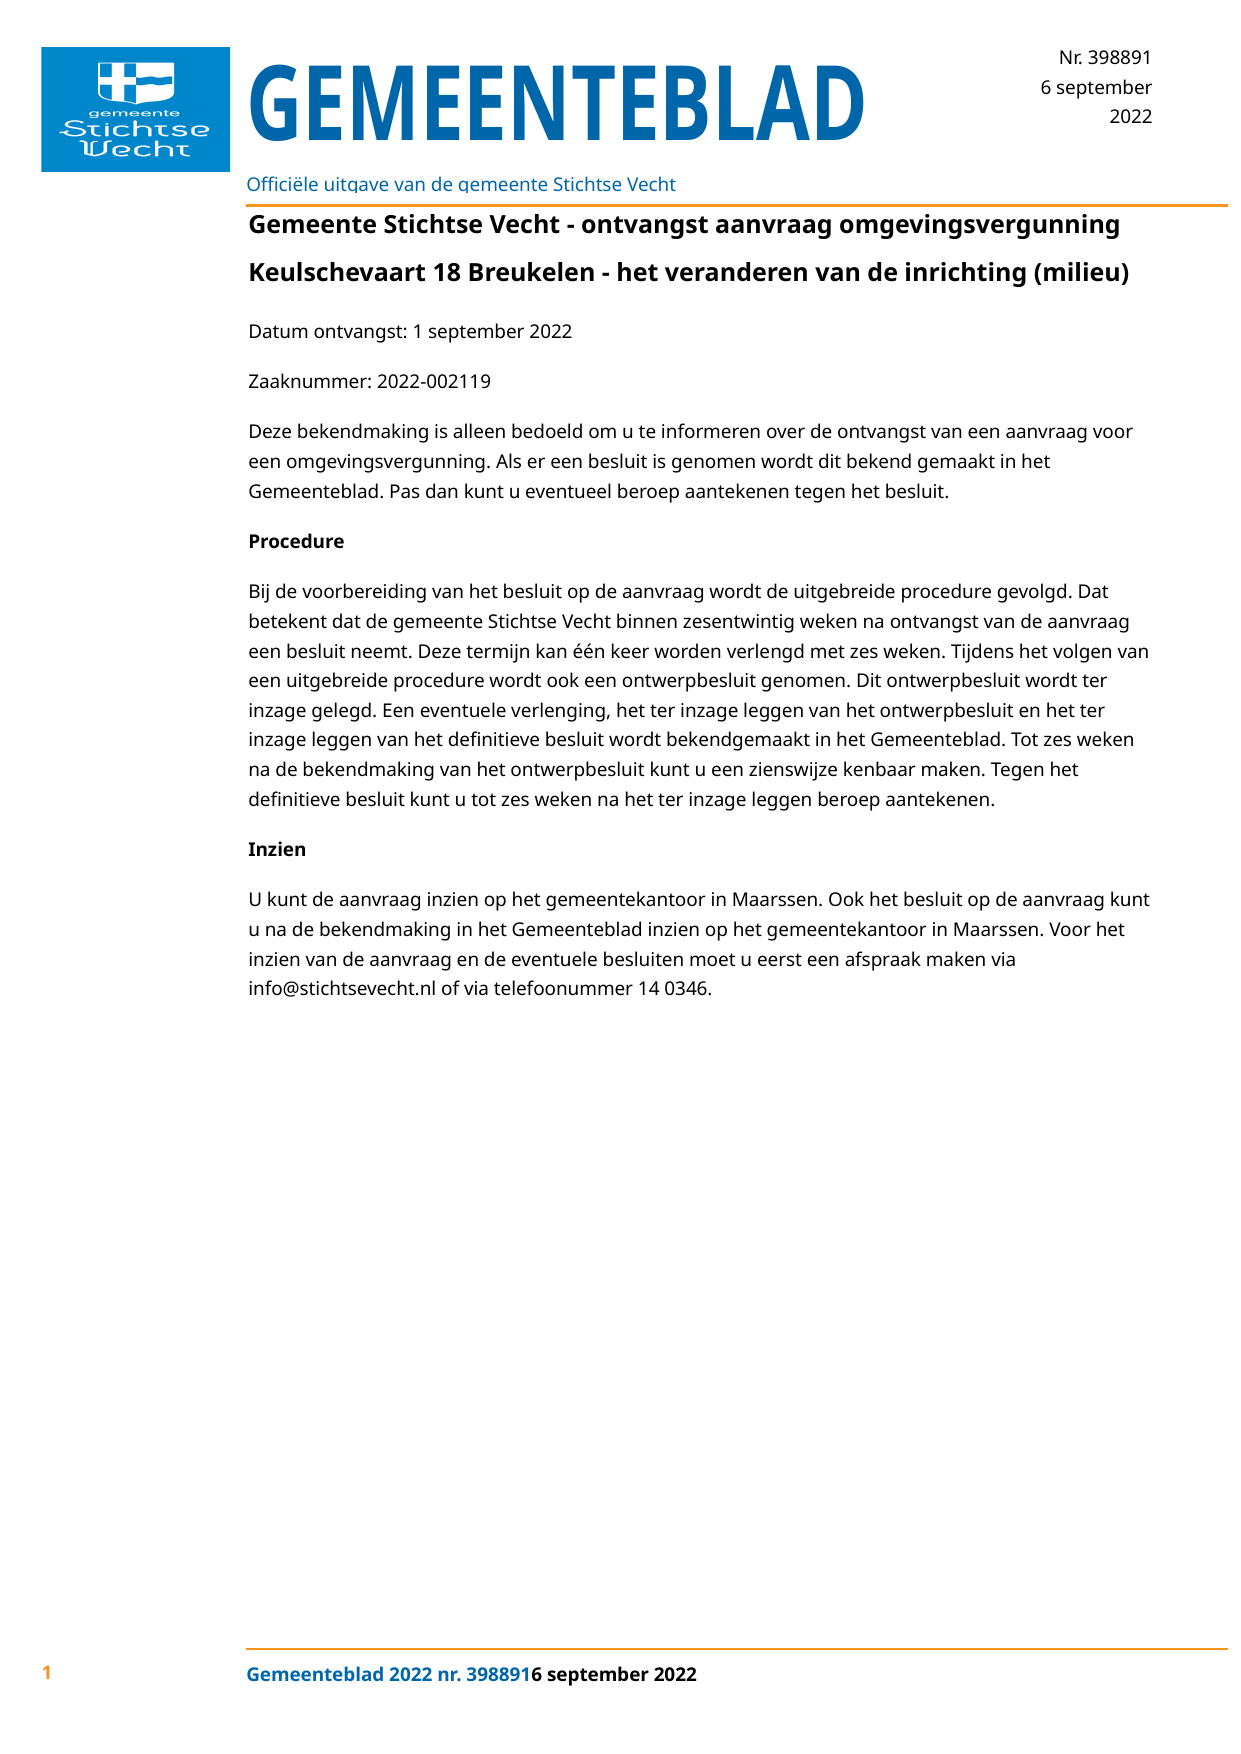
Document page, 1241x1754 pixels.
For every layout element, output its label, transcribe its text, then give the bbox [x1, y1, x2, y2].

text Datum ontvangst: 1 september 2022 [248, 318, 1152, 344]
text Inzien [248, 836, 1152, 862]
text Gemeente Stichtse Vecht - ontvangst aanvraag omgevingsvergunning Keulschevaart 18 Breukelen - het veranderen van de inrichting (milieu) [248, 207, 1152, 288]
text U kunt de aanvraag inzien op het gemeentekantoor in Maarssen. Ook het besluit op de aanvraag kunt u na de bekendmaking in het Gemeenteblad inzien op het gemeentekantoor in Maarssen. Voor het inzien van de aanvraag en de eventuele besluiten moet u eerst een afspraak maken via info@stichtsevecht.nl of via telefoonummer 14 0346. [248, 887, 1152, 1001]
picture [137, 63, 174, 103]
text Zaaknummer: 2022-002119 [248, 368, 1152, 394]
picture [99, 63, 135, 101]
text Procedure [248, 528, 1152, 554]
text Deze bekendmaking is alleen bedoeld om u te informeren over de ontvangst van een aanvraag voor een omgevingsvergunning. Als er een besluit is genomen wordt dit bekend gemaakt in het Gemeenteblad. Pas dan kunt u eventueel beroep aantekenen tegen het besluit. [248, 419, 1152, 504]
text Bij de voorbereiding van het besluit op de aanvraag wordt de uitgebreide procedure gevolgd. Dat betekent dat de gemeente Stichtse Vecht binnen zesentwintig weken na ontvangst van de aanvraag een besluit neemt. Deze termijn kan één keer worden verlengd met zes weken. Tijdens het volgen van een uitgebreide procedure wordt ook een ontwerpbesluit genomen. Dit ontwerpbesluit wordt ter inzage gelegd. Een eventuele verlenging, het ter inzage leggen van het ontwerpbesluit en het ter inzage leggen van het definitieve besluit wordt bekendgemaakt in het Gemeenteblad. Tot zes weken na de bekendmaking van het ontwerpbesluit kunt u een zienswijze kenbaar maken. Tegen het definitieve besluit kunt u tot zes weken na het ter inzage leggen beroep aantekenen. [248, 579, 1152, 812]
